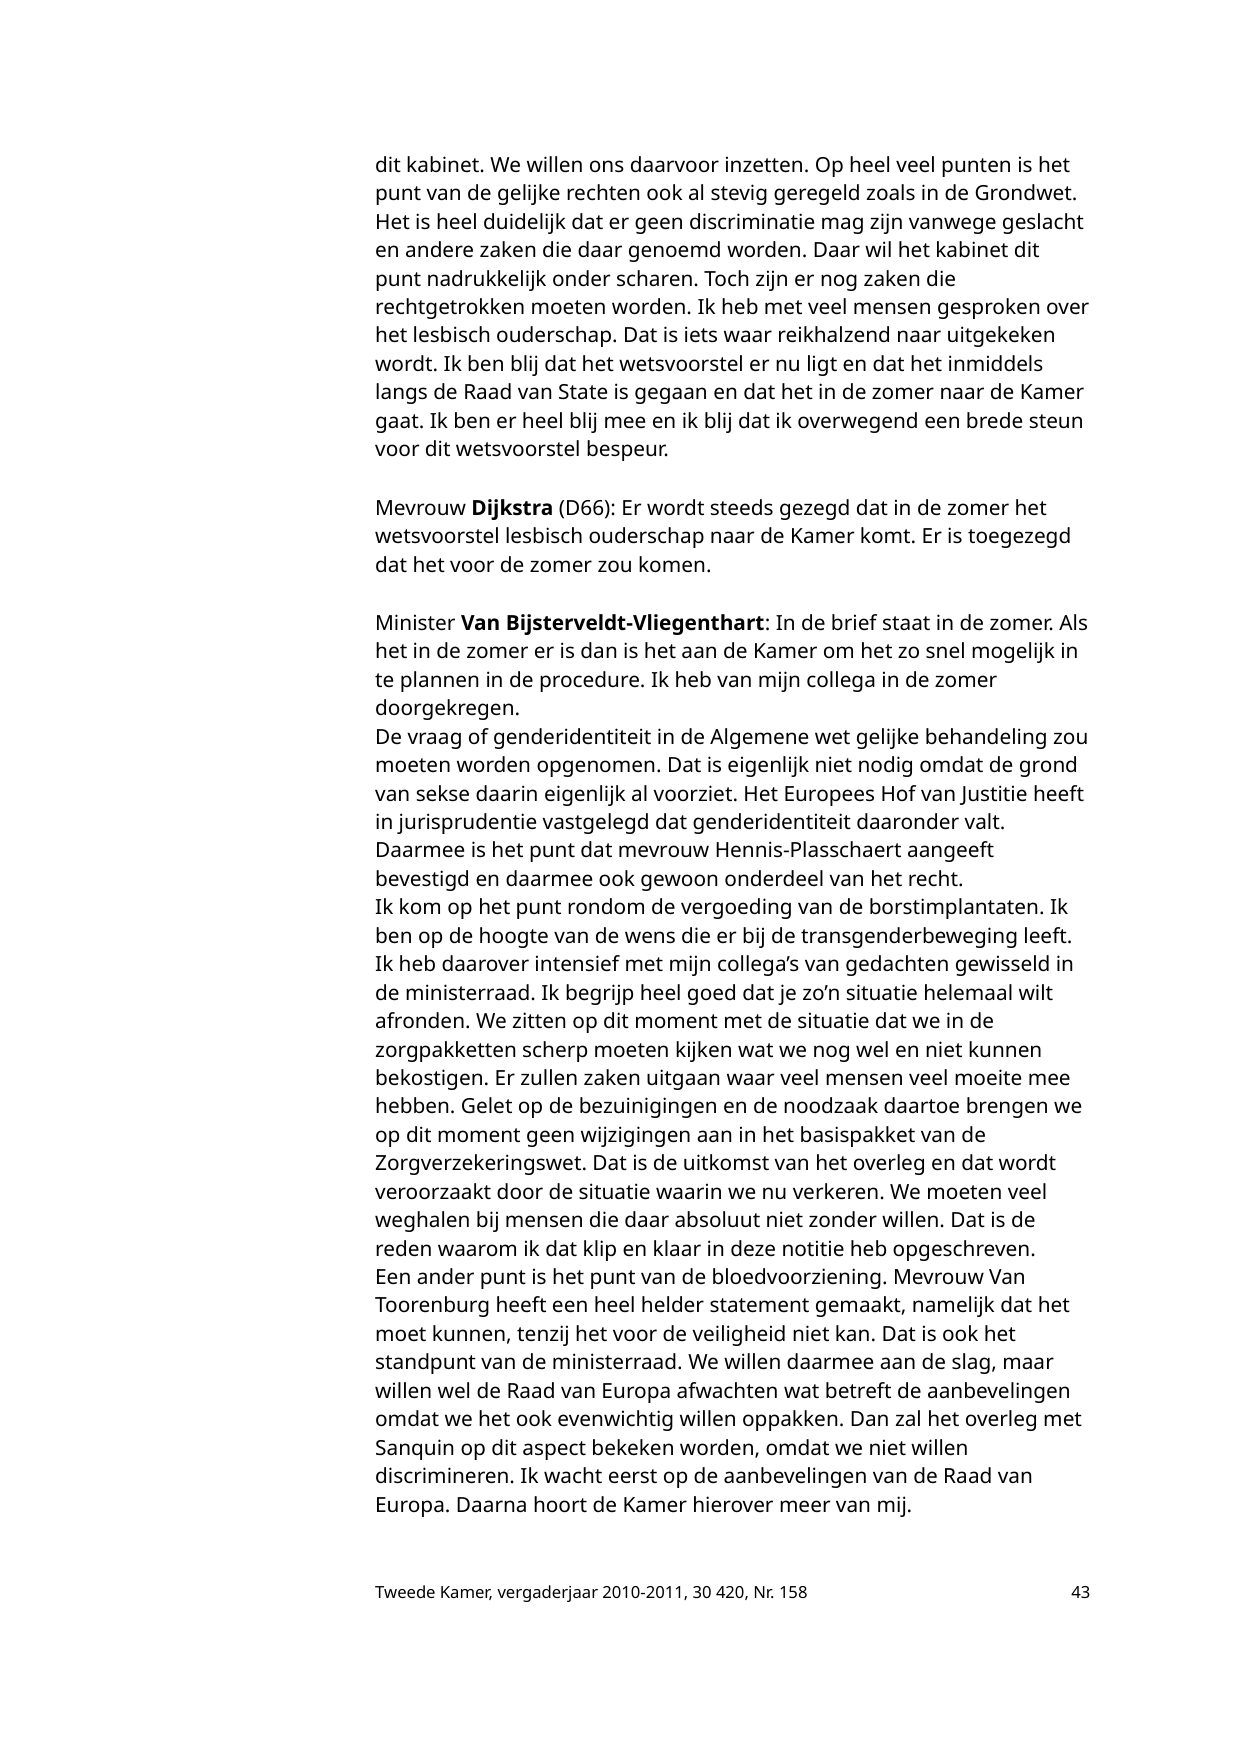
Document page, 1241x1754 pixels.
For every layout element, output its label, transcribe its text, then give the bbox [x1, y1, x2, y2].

text Een ander punt is het punt van de bloedvoorziening. Mevrouw Van Toorenburg heeft een heel helder statement gemaakt, namelijk dat het moet kunnen, tenzij het voor de veiligheid niet kan. Dat is ook het standpunt van de ministerraad. We willen daarmee aan de slag, maar willen wel de Raad van Europa afwachten wat betreft de aanbevelingen omdat we het ook evenwichtig willen oppakken. Dan zal het overleg met Sanquin op dit aspect bekeken worden, omdat we niet willen discrimineren. Ik wacht eerst op de aanbevelingen van de Raad van Europa. Daarna hoort de Kamer hierover meer van mij. [375, 1262, 1090, 1518]
text Minister Van Bijsterveldt-Vliegenthart: In de brief staat in de zomer. Als het in de zomer er is dan is het aan de Kamer om het zo snel mogelijk in te plannen in de procedure. Ik heb van mijn collega in de zomer doorgekregen. [375, 608, 1090, 722]
text Ik kom op het punt rondom de vergoeding van de borstimplantaten. Ik ben op de hoogte van de wens die er bij de transgenderbeweging leeft. Ik heb daarover intensief met mijn collega’s van gedachten gewisseld in de ministerraad. Ik begrijp heel goed dat je zo’n situatie helemaal wilt afronden. We zitten op dit moment met de situatie dat we in de zorgpakketten scherp moeten kijken wat we nog wel en niet kunnen bekostigen. Er zullen zaken uitgaan waar veel mensen veel moeite mee hebben. Gelet op de bezuinigingen en de noodzaak daartoe brengen we op dit moment geen wijzigingen aan in het basispakket van de Zorgverzekeringswet. Dat is de uitkomst van het overleg en dat wordt veroorzaakt door de situatie waarin we nu verkeren. We moeten veel weghalen bij mensen die daar absoluut niet zonder willen. Dat is de reden waarom ik dat klip en klaar in deze notitie heb opgeschreven. [375, 892, 1090, 1262]
text Mevrouw Dijkstra (D66): Er wordt steeds gezegd dat in de zomer het wetsvoorstel lesbisch ouderschap naar de Kamer komt. Er is toegezegd dat het voor de zomer zou komen. [375, 493, 1090, 578]
text dit kabinet. We willen ons daarvoor inzetten. Op heel veel punten is het punt van de gelijke rechten ook al stevig geregeld zoals in de Grondwet. Het is heel duidelijk dat er geen discriminatie mag zijn vanwege geslacht en andere zaken die daar genoemd worden. Daar wil het kabinet dit punt nadrukkelijk onder scharen. Toch zijn er nog zaken die rechtgetrokken moeten worden. Ik heb met veel mensen gesproken over het lesbisch ouderschap. Dat is iets waar reikhalzend naar uitgekeken wordt. Ik ben blij dat het wetsvoorstel er nu ligt en dat het inmiddels langs de Raad van State is gegaan en dat het in de zomer naar de Kamer gaat. Ik ben er heel blij mee en ik blij dat ik overwegend een brede steun voor dit wetsvoorstel bespeur. [375, 150, 1090, 463]
text De vraag of genderidentiteit in de Algemene wet gelijke behandeling zou moeten worden opgenomen. Dat is eigenlijk niet nodig omdat de grond van sekse daarin eigenlijk al voorziet. Het Europees Hof van Justitie heeft in jurisprudentie vastgelegd dat genderidentiteit daaronder valt. Daarmee is het punt dat mevrouw Hennis-Plasschaert aangeeft bevestigd en daarmee ook gewoon onderdeel van het recht. [375, 722, 1090, 892]
